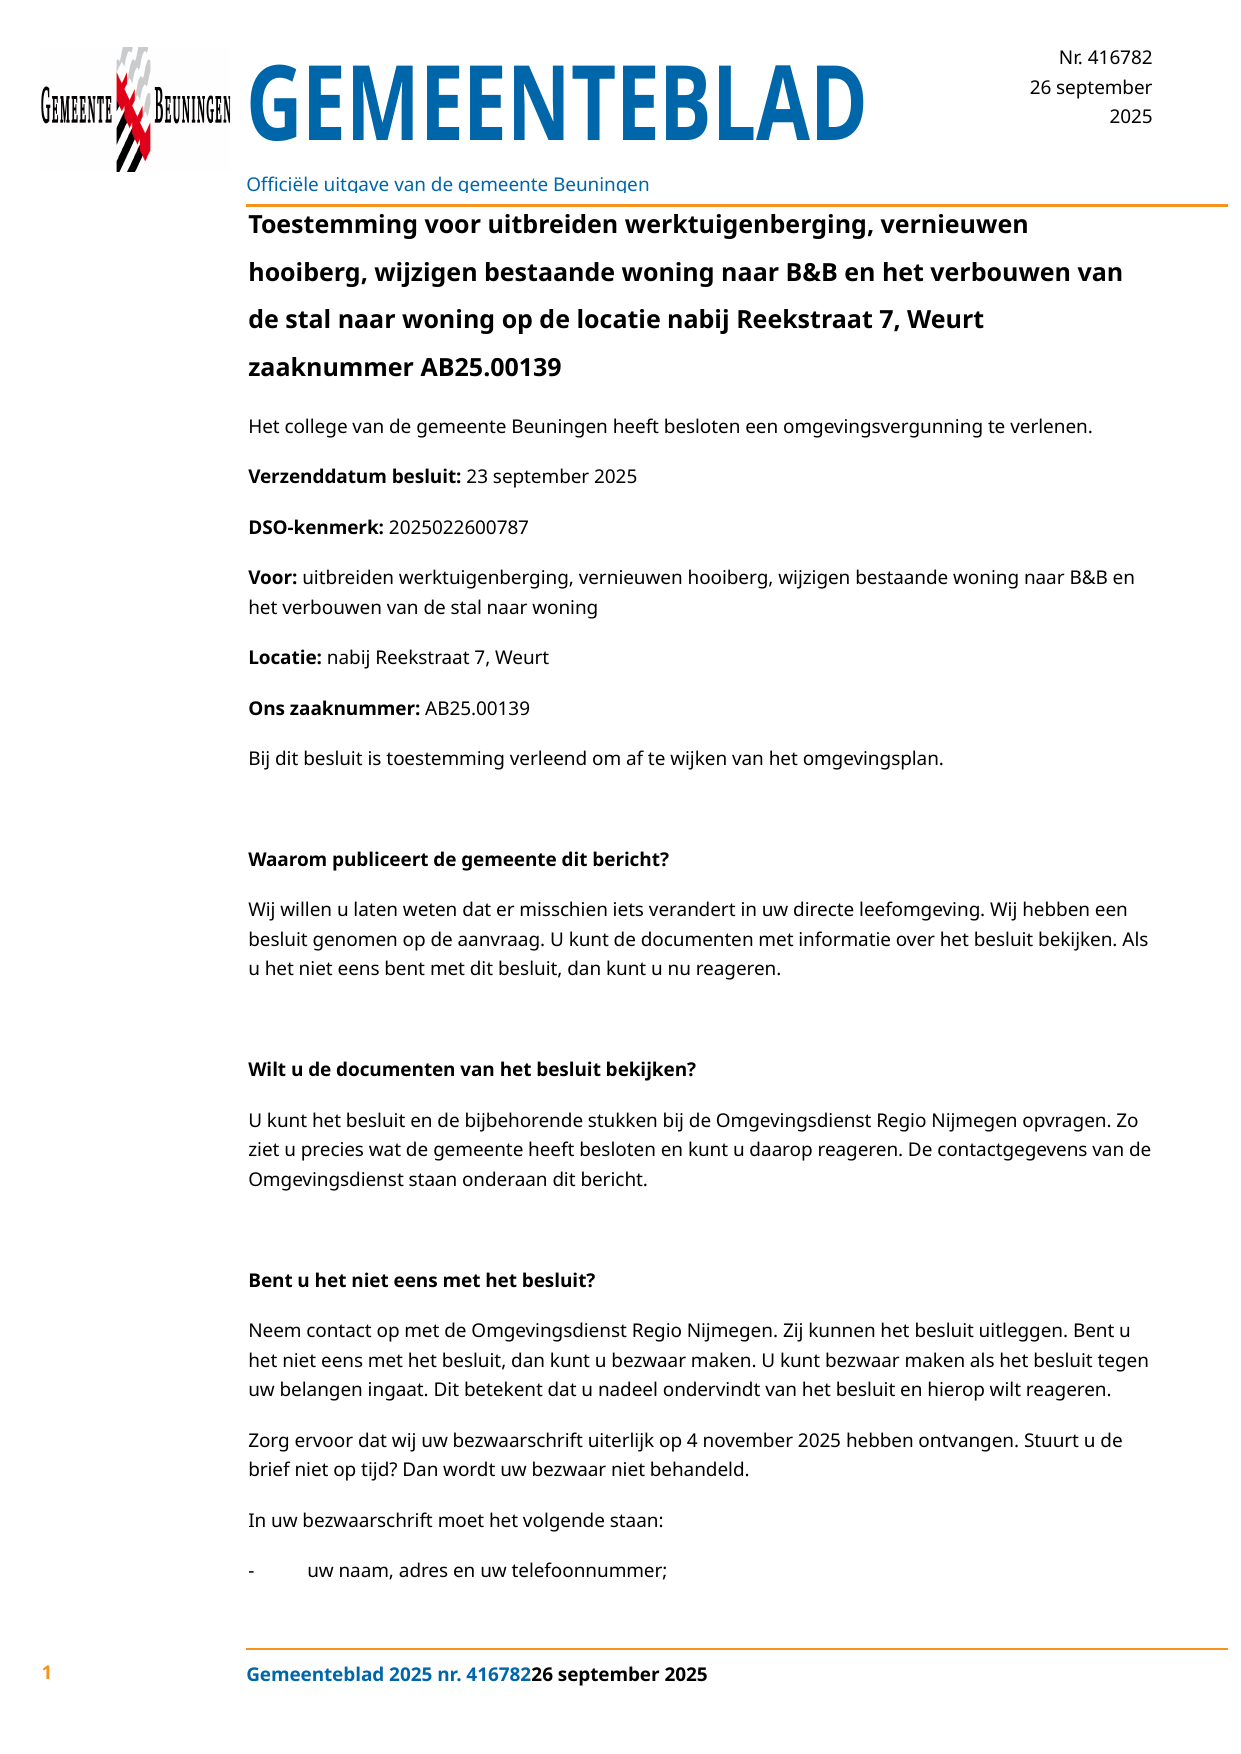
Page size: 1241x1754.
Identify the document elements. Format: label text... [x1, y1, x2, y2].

text Bent u het niet eens met het besluit? [248, 1267, 1152, 1293]
text Wilt u de documenten van het besluit bekijken? [248, 1056, 1152, 1082]
picture [41, 47, 231, 172]
text In uw bezwaarschrift moet het volgende staan: [248, 1507, 1152, 1533]
text Waarom publiceert de gemeente dit bericht? [248, 846, 1152, 872]
text Ons zaaknummer: AB25.00139 [248, 695, 1152, 721]
text DSO-kenmerk: 2025022600787 [248, 514, 1152, 540]
text Locatie: nabij Reekstraat 7, Weurt [248, 644, 1152, 670]
text Wij willen u laten weten dat er misschien iets verandert in uw directe leefomgeving. Wij hebben een besluit genomen op de aanvraag. U kunt de documenten met informatie over het besluit bekijken. Als u het niet eens bent met dit besluit, dan kunt u nu reageren. [248, 896, 1152, 981]
text U kunt het besluit en de bijbehorende stukken bij de Omgevingsdienst Regio Nijmegen opvragen. Zo ziet u precies wat de gemeente heeft besloten en kunt u daarop reageren. De contactgegevens van de Omgevingsdienst staan onderaan dit bericht. [248, 1107, 1152, 1192]
text Toestemming voor uitbreiden werktuigenberging, vernieuwen hooiberg, wijzigen bestaande woning naar B&B en het verbouwen van de stal naar woning op de locatie nabij Reekstraat 7, Weurt zaaknummer AB25.00139 [248, 207, 1152, 384]
list uw naam, adres en uw telefoonnummer; [248, 1557, 1152, 1583]
text Zorg ervoor dat wij uw bezwaarschrift uiterlijk op 4 november 2025 hebben ontvangen. Stuurt u de brief niet op tijd? Dan wordt uw bezwaar niet behandeld. [248, 1427, 1152, 1482]
text Voor: uitbreiden werktuigenberging, vernieuwen hooiberg, wijzigen bestaande woning naar B&B en het verbouwen van de stal naar woning [248, 564, 1152, 620]
text Bij dit besluit is toestemming verleend om af te wijken van het omgevingsplan. [248, 745, 1152, 771]
text Neem contact op met de Omgevingsdienst Regio Nijmegen. Zij kunnen het besluit uitleggen. Bent u het niet eens met het besluit, dan kunt u bezwaar maken. U kunt bezwaar maken als het besluit tegen uw belangen ingaat. Dit betekent dat u nadeel ondervindt van het besluit en hierop wilt reageren. [248, 1317, 1152, 1402]
text Het college van de gemeente Beuningen heeft besloten een omgevingsvergunning te verlenen. [248, 413, 1152, 439]
text Verzenddatum besluit: 23 september 2025 [248, 463, 1152, 489]
